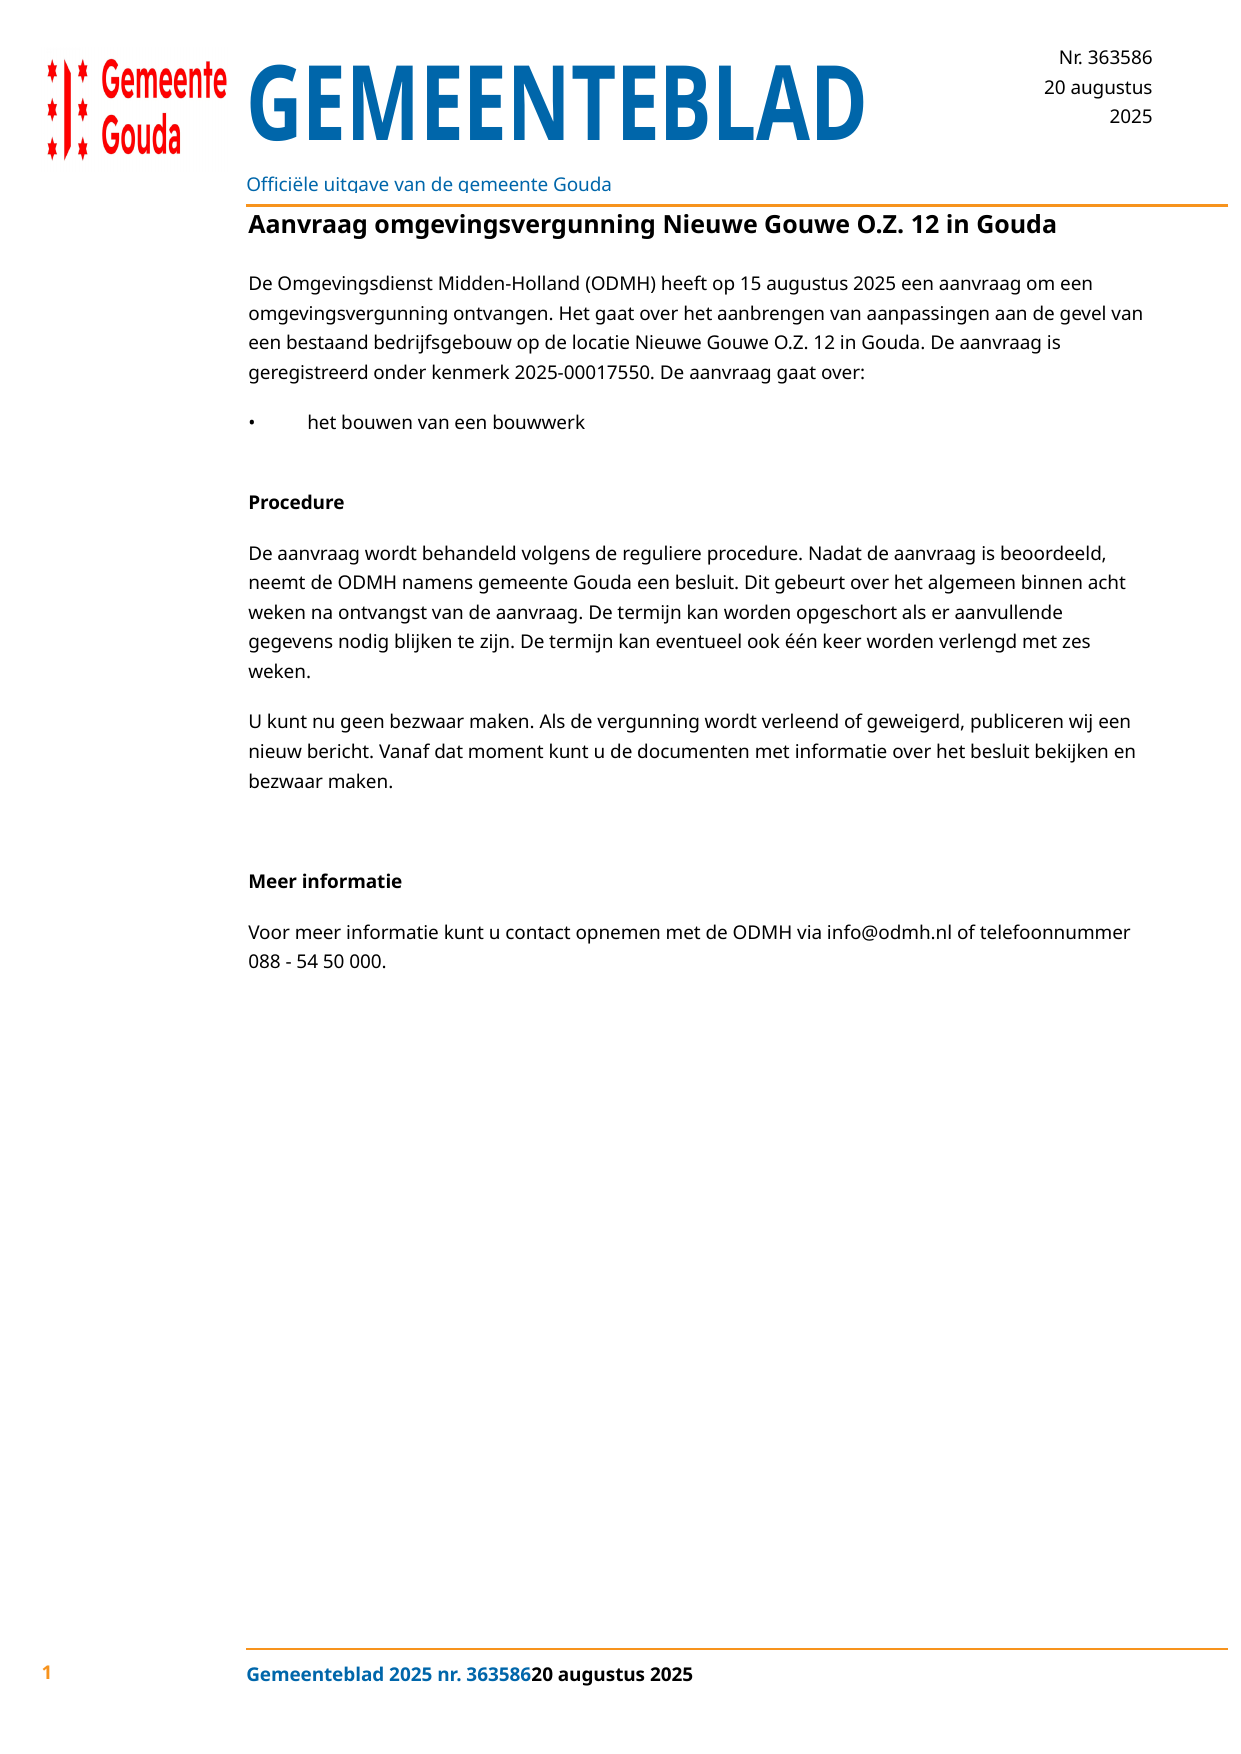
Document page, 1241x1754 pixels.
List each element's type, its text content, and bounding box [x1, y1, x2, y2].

text De aanvraag wordt behandeld volgens de reguliere procedure. Nadat de aanvraag is beoordeeld, neemt de ODMH namens gemeente Gouda een besluit. Dit gebeurt over het algemeen binnen acht weken na ontvangst van de aanvraag. De termijn kan worden opgeschort als er aanvullende gegevens nodig blijken te zijn. De termijn kan eventueel ook één keer worden verlengd met zes weken. [248, 540, 1152, 684]
text U kunt nu geen bezwaar maken. Als de vergunning wordt verleend of geweigerd, publiceren wij een nieuw bericht. Vanaf dat moment kunt u de documenten met informatie over het besluit bekijken en bezwaar maken. [248, 709, 1152, 793]
text Aanvraag omgevingsvergunning Nieuwe Gouwe O.Z. 12 in Gouda [248, 207, 1152, 241]
picture [41, 47, 231, 172]
text Voor meer informatie kunt u contact opnemen met de ODMH via info@odmh.nl of telefoonnummer 088 - 54 50 000. [248, 919, 1152, 974]
list het bouwen van een bouwwerk [248, 409, 1152, 435]
text Procedure [248, 489, 1152, 515]
text De Omgevingsdienst Midden-Holland (ODMH) heeft op 15 augustus 2025 een aanvraag om een omgevingsvergunning ontvangen. Het gaat over het aanbrengen van aanpassingen aan de gevel van een bestaand bedrijfsgebouw op de locatie Nieuwe Gouwe O.Z. 12 in Gouda. De aanvraag is geregistreerd onder kenmerk 2025-00017550. De aanvraag gaat over: [248, 270, 1152, 385]
text Meer informatie [248, 869, 1152, 894]
